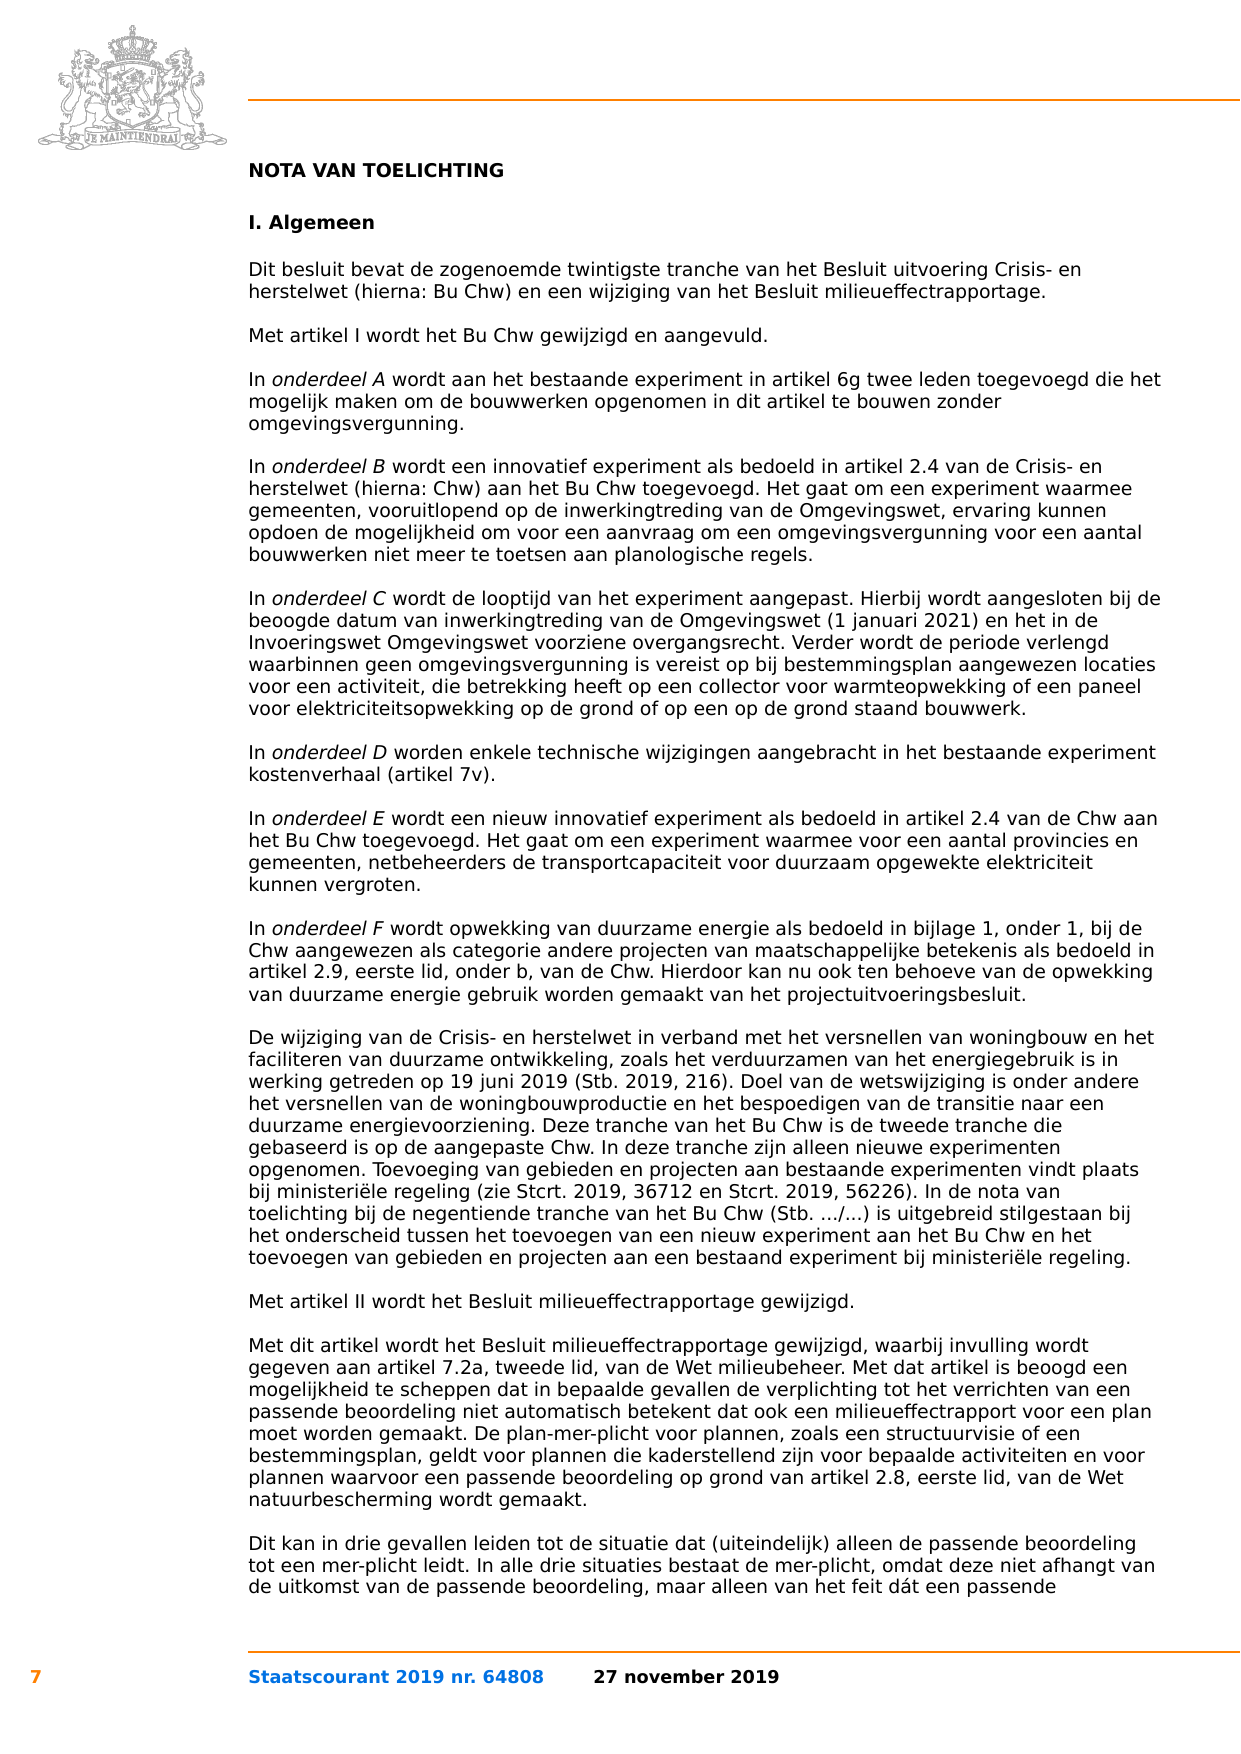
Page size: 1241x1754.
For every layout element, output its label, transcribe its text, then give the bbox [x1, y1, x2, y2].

text Met artikel II wordt het Besluit milieueffectrapportage gewijzigd. [248, 1291, 1163, 1313]
text In onderdeel D worden enkele technische wijzigingen aangebracht in het bestaande experiment kostenverhaal (artikel 7v). [248, 742, 1163, 786]
text Met artikel I wordt het Bu Chw gewijzigd en aangevuld. [248, 325, 1163, 347]
text Met dit artikel wordt het Besluit milieueffectrapportage gewijzigd, waarbij invulling wordt gegeven aan artikel 7.2a, tweede lid, van de Wet milieubeheer. Met dat artikel is beoogd een mogelijkheid te scheppen dat in bepaalde gevallen de verplichting tot het verrichten van een passende beoordeling niet automatisch betekent dat ook een milieueffectrapport voor een plan moet worden gemaakt. De plan-mer-plicht voor plannen, zoals een structuurvisie of een bestemmingsplan, geldt voor plannen die kaderstellend zijn voor bepaalde activiteiten en voor plannen waarvoor een passende beoordeling op grond van artikel 2.8, eerste lid, van de Wet natuurbescherming wordt gemaakt. [248, 1335, 1163, 1511]
picture [38, 25, 227, 150]
text De wijziging van de Crisis- en herstelwet in verband met het versnellen van woningbouw en het faciliteren van duurzame ontwikkeling, zoals het verduurzamen van het energiegebruik is in werking getreden op 19 juni 2019 (Stb. 2019, 216). Doel van de wetswijziging is onder andere het versnellen van de woningbouwproductie en het bespoedigen van de transitie naar een duurzame energievoorziening. Deze tranche van het Bu Chw is de tweede tranche die gebaseerd is op de aangepaste Chw. In deze tranche zijn alleen nieuwe experimenten opgenomen. Toevoeging van gebieden en projecten aan bestaande experimenten vindt plaats bij ministeriële regeling (zie Stcrt. 2019, 36712 en Stcrt. 2019, 56226). In de nota van toelichting bij de negentiende tranche van het Bu Chw (Stb. .../...) is uitgebreid stilgestaan bij het onderscheid tussen het toevoegen van een nieuw experiment aan het Bu Chw en het toevoegen van gebieden en projecten aan een bestaand experiment bij ministeriële regeling. [248, 1027, 1163, 1269]
text In onderdeel E wordt een nieuw innovatief experiment als bedoeld in artikel 2.4 van de Chw aan het Bu Chw toegevoegd. Het gaat om een experiment waarmee voor een aantal provincies en gemeenten, netbeheerders de transportcapaciteit voor duurzaam opgewekte elektriciteit kunnen vergroten. [248, 808, 1163, 896]
subtitle NOTA VAN TOELICHTING [248, 160, 1163, 182]
text In onderdeel C wordt de looptijd van het experiment aangepast. Hierbij wordt aangesloten bij de beoogde datum van inwerkingtreding van de Omgevingswet (1 januari 2021) en het in de Invoeringswet Omgevingswet voorziene overgangsrecht. Verder wordt de periode verlengd waarbinnen geen omgevingsvergunning is vereist op bij bestemmingsplan aangewezen locaties voor een activiteit, die betrekking heeft op een collector voor warmteopwekking of een paneel voor elektriciteitsopwekking op de grond of op een op de grond staand bouwwerk. [248, 588, 1163, 720]
text Dit kan in drie gevallen leiden tot de situatie dat (uiteindelijk) alleen de passende beoordeling tot een mer-plicht leidt. In alle drie situaties bestaat de mer-plicht, omdat deze niet afhangt van de uitkomst van de passende beoordeling, maar alleen van het feit dát een passende [248, 1532, 1163, 1598]
text In onderdeel F wordt opwekking van duurzame energie als bedoeld in bijlage 1, onder 1, bij de Chw aangewezen als categorie andere projecten van maatschappelijke betekenis als bedoeld in artikel 2.9, eerste lid, onder b, van de Chw. Hierdoor kan nu ook ten behoeve van de opwekking van duurzame energie gebruik worden gemaakt van het projectuitvoeringsbesluit. [248, 917, 1163, 1005]
subtitle I. Algemeen [248, 212, 1163, 234]
text Dit besluit bevat de zogenoemde twintigste tranche van het Besluit uitvoering Crisis- en herstelwet (hierna: Bu Chw) en een wijziging van het Besluit milieueffectrapportage. [248, 259, 1163, 303]
text In onderdeel A wordt aan het bestaande experiment in artikel 6g twee leden toegevoegd die het mogelijk maken om de bouwwerken opgenomen in dit artikel te bouwen zonder omgevingsvergunning. [248, 368, 1163, 434]
text In onderdeel B wordt een innovatief experiment als bedoeld in artikel 2.4 van de Crisis- en herstelwet (hierna: Chw) aan het Bu Chw toegevoegd. Het gaat om een experiment waarmee gemeenten, vooruitlopend op de inwerkingtreding van de Omgevingswet, ervaring kunnen opdoen de mogelijkheid om voor een aanvraag om een omgevingsvergunning voor een aantal bouwwerken niet meer te toetsen aan planologische regels. [248, 456, 1163, 566]
